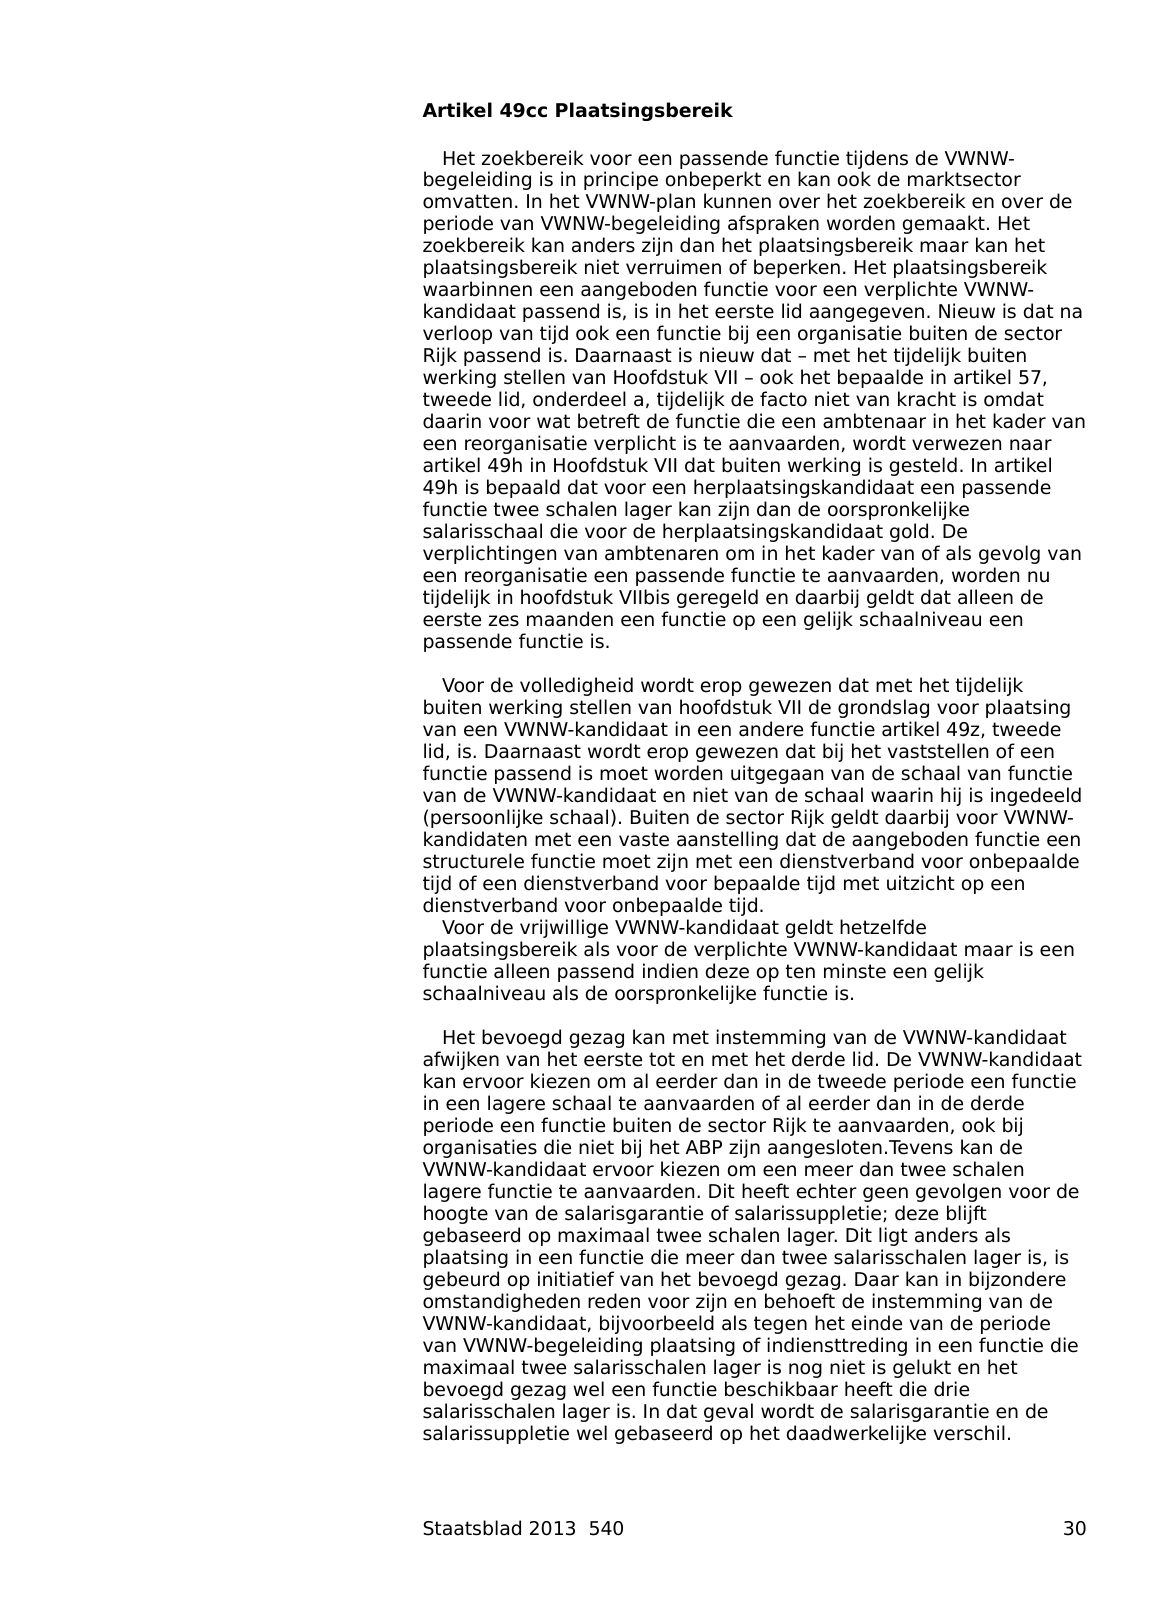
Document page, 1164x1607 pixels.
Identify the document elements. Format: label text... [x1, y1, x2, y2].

text Het zoekbereik voor een passende functie tijdens de VWNW-begeleiding is in principe onbeperkt en kan ook de marktsector omvatten. In het VWNW-plan kunnen over het zoekbereik en over de periode van VWNW-begeleiding afspraken worden gemaakt. Het zoekbereik kan anders zijn dan het plaatsingsbereik maar kan het plaatsingsbereik niet verruimen of beperken. Het plaatsingsbereik waarbinnen een aangeboden functie voor een verplichte VWNW-kandidaat passend is, is in het eerste lid aangegeven. Nieuw is dat na verloop van tijd ook een functie bij een organisatie buiten de sector Rijk passend is. Daarnaast is nieuw dat – met het tijdelijk buiten werking stellen van Hoofdstuk VII – ook het bepaalde in artikel 57, tweede lid, onderdeel a, tijdelijk de facto niet van kracht is omdat daarin voor wat betreft de functie die een ambtenaar in het kader van een reorganisatie verplicht is te aanvaarden, wordt verwezen naar artikel 49h in Hoofdstuk VII dat buiten werking is gesteld. In artikel 49h is bepaald dat voor een herplaatsingskandidaat een passende functie twee schalen lager kan zijn dan de oorspronkelijke salarisschaal die voor de herplaatsingskandidaat gold. De verplichtingen van ambtenaren om in het kader van of als gevolg van een reorganisatie een passende functie te aanvaarden, worden nu tijdelijk in hoofdstuk VIIbis geregeld en daarbij geldt dat alleen de eerste zes maanden een functie op een gelijk schaalniveau een passende functie is. [422, 147, 1087, 653]
subtitle Artikel 49cc Plaatsingsbereik [422, 100, 1087, 122]
text Het bevoegd gezag kan met instemming van de VWNW-kandidaat afwijken van het eerste tot en met het derde lid. De VWNW-kandidaat kan ervoor kiezen om al eerder dan in de tweede periode een functie in een lagere schaal te aanvaarden of al eerder dan in de derde periode een functie buiten de sector Rijk te aanvaarden, ook bij organisaties die niet bij het ABP zijn aangesloten.Tevens kan de VWNW-kandidaat ervoor kiezen om een meer dan twee schalen lagere functie te aanvaarden. Dit heeft echter geen gevolgen voor de hoogte van de salarisgarantie of salarissuppletie; deze blijft gebaseerd op maximaal twee schalen lager. Dit ligt anders als plaatsing in een functie die meer dan twee salarisschalen lager is, is gebeurd op initiatief van het bevoegd gezag. Daar kan in bijzondere omstandigheden reden voor zijn en behoeft de instemming van de VWNW-kandidaat, bijvoorbeeld als tegen het einde van de periode van VWNW-begeleiding plaatsing of indiensttreding in een functie die maximaal twee salarisschalen lager is nog niet is gelukt en het bevoegd gezag wel een functie beschikbaar heeft die drie salarisschalen lager is. In dat geval wordt de salarisgarantie en de salarissuppletie wel gebaseerd op het daadwerkelijke verschil. [422, 1027, 1087, 1444]
text Voor de volledigheid wordt erop gewezen dat met het tijdelijk buiten werking stellen van hoofdstuk VII de grondslag voor plaatsing van een VWNW-kandidaat in een andere functie artikel 49z, tweede lid, is. Daarnaast wordt erop gewezen dat bij het vaststellen of een functie passend is moet worden uitgegaan van de schaal van functie van de VWNW-kandidaat en niet van de schaal waarin hij is ingedeeld (persoonlijke schaal). Buiten de sector Rijk geldt daarbij voor VWNW-kandidaten met een vaste aanstelling dat de aangeboden functie een structurele functie moet zijn met een dienstverband voor onbepaalde tijd of een dienstverband voor bepaalde tijd met uitzicht op een dienstverband voor onbepaalde tijd. [422, 675, 1087, 917]
text Voor de vrijwillige VWNW-kandidaat geldt hetzelfde plaatsingsbereik als voor de verplichte VWNW-kandidaat maar is een functie alleen passend indien deze op ten minste een gelijk schaalniveau als de oorspronkelijke functie is. [422, 917, 1087, 1005]
